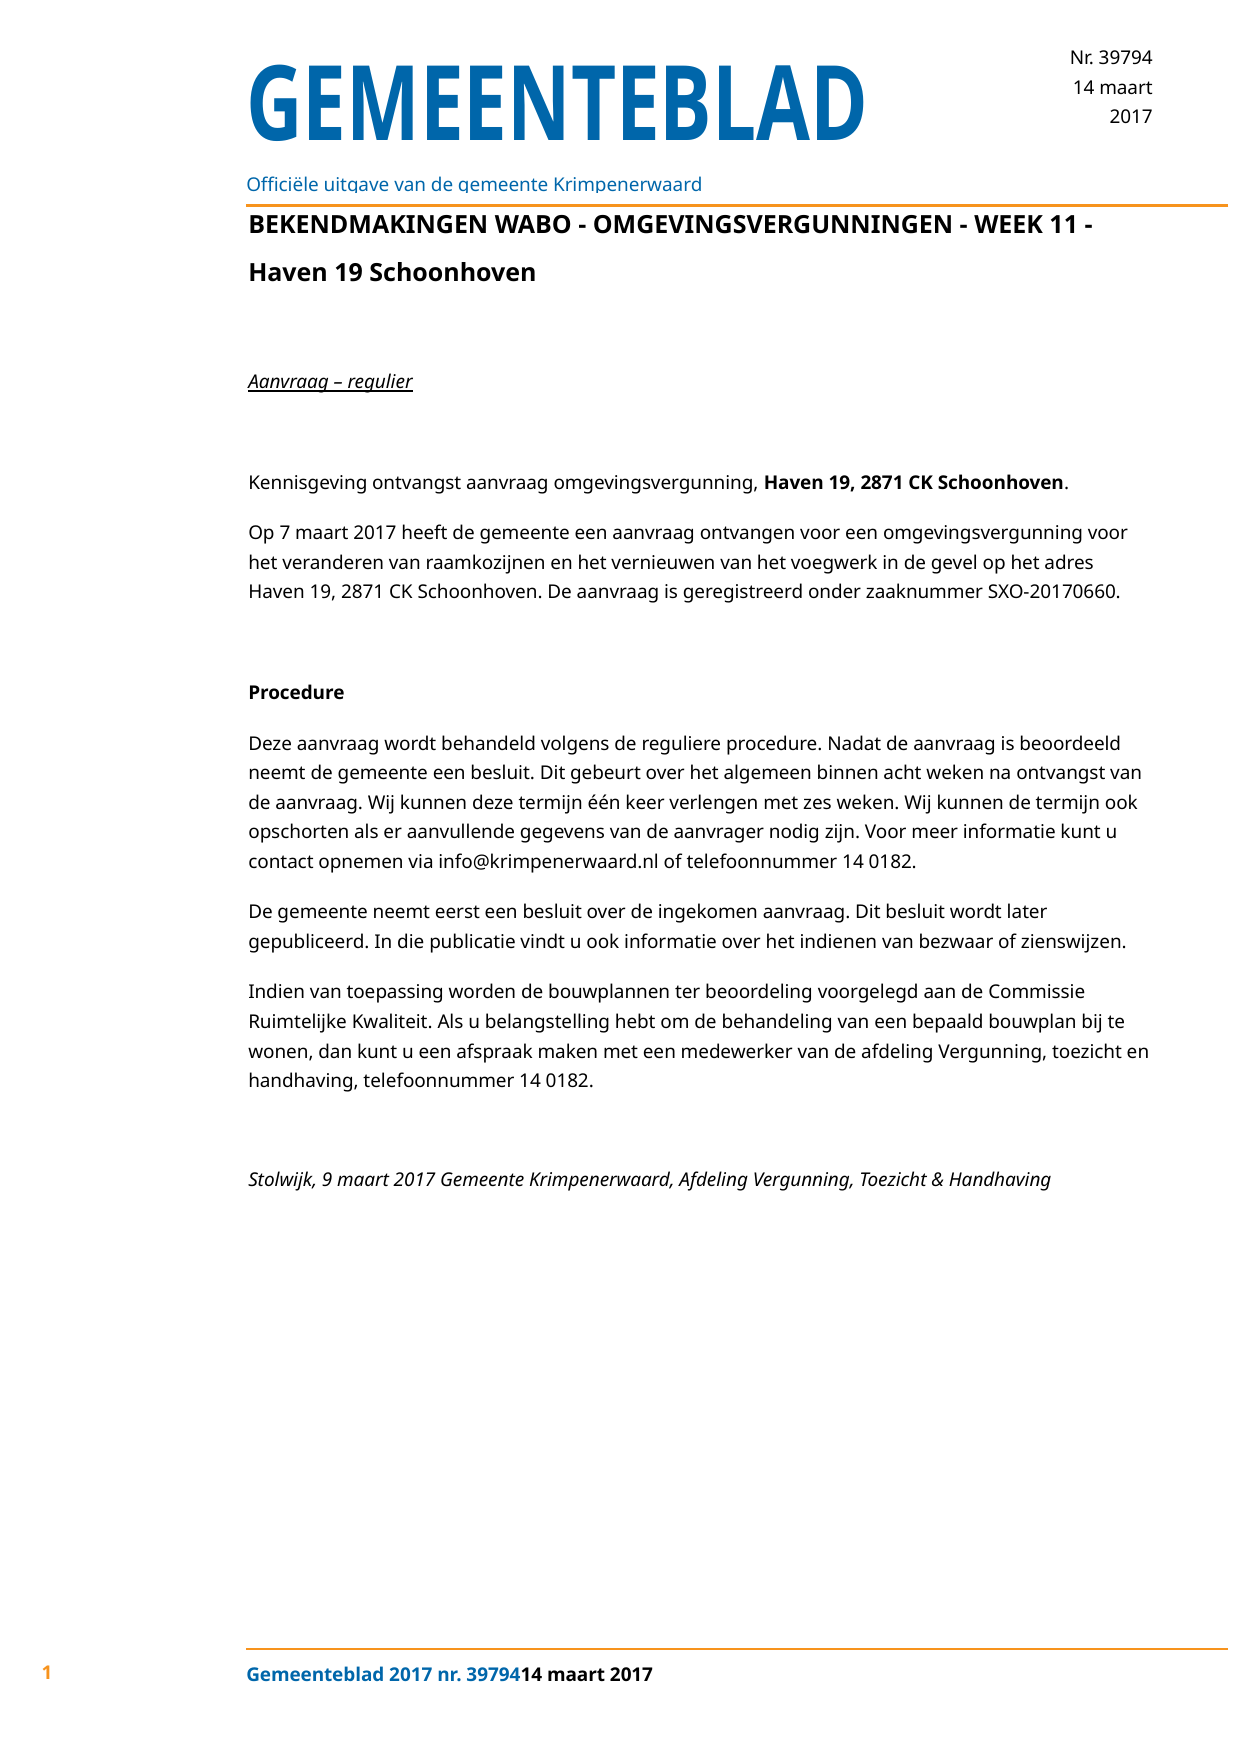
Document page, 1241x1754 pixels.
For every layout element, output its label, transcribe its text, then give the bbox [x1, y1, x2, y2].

text Stolwijk, 9 maart 2017 Gemeente Krimpenerwaard, Afdeling Vergunning, Toezicht & Handhaving [248, 1166, 1152, 1191]
text Op 7 maart 2017 heeft de gemeente een aanvraag ontvangen voor een omgevingsvergunning voor het veranderen van raamkozijnen en het vernieuwen van het voegwerk in de gevel op het adres Haven 19, 2871 CK Schoonhoven. De aanvraag is geregistreerd onder zaaknummer SXO-20170660. [248, 519, 1152, 604]
text Procedure [248, 679, 1152, 705]
text BEKENDMAKINGEN WABO - OMGEVINGSVERGUNNINGEN - WEEK 11 - Haven 19 Schoonhoven [248, 207, 1152, 288]
text De gemeente neemt eerst een besluit over de ingekomen aanvraag. Dit besluit wordt later gepubliceerd. In die publicatie vindt u ook informatie over het indienen van bezwaar of zienswijzen. [248, 899, 1152, 954]
text Indien van toepassing worden de bouwplannen ter beoordeling voorgelegd aan de Commissie Ruimtelijke Kwaliteit. Als u belangstelling hebt om de behandeling van een bepaald bouwplan bij te wonen, dan kunt u een afspraak maken met een medewerker van de afdeling Vergunning, toezicht en handhaving, telefoonnummer 14 0182. [248, 979, 1152, 1093]
text Aanvraag – regulier [248, 368, 1152, 394]
picture [41, 47, 231, 172]
text Kennisgeving ontvangst aanvraag omgevingsvergunning, Haven 19, 2871 CK Schoonhoven. [248, 469, 1152, 495]
text Deze aanvraag wordt behandeld volgens de reguliere procedure. Nadat de aanvraag is beoordeeld neemt de gemeente een besluit. Dit gebeurt over het algemeen binnen acht weken na ontvangst van de aanvraag. Wij kunnen deze termijn één keer verlengen met zes weken. Wij kunnen de termijn ook opschorten als er aanvullende gegevens van de aanvrager nodig zijn. Voor meer informatie kunt u contact opnemen via info@krimpenerwaard.nl of telefoonnummer 14 0182. [248, 730, 1152, 874]
